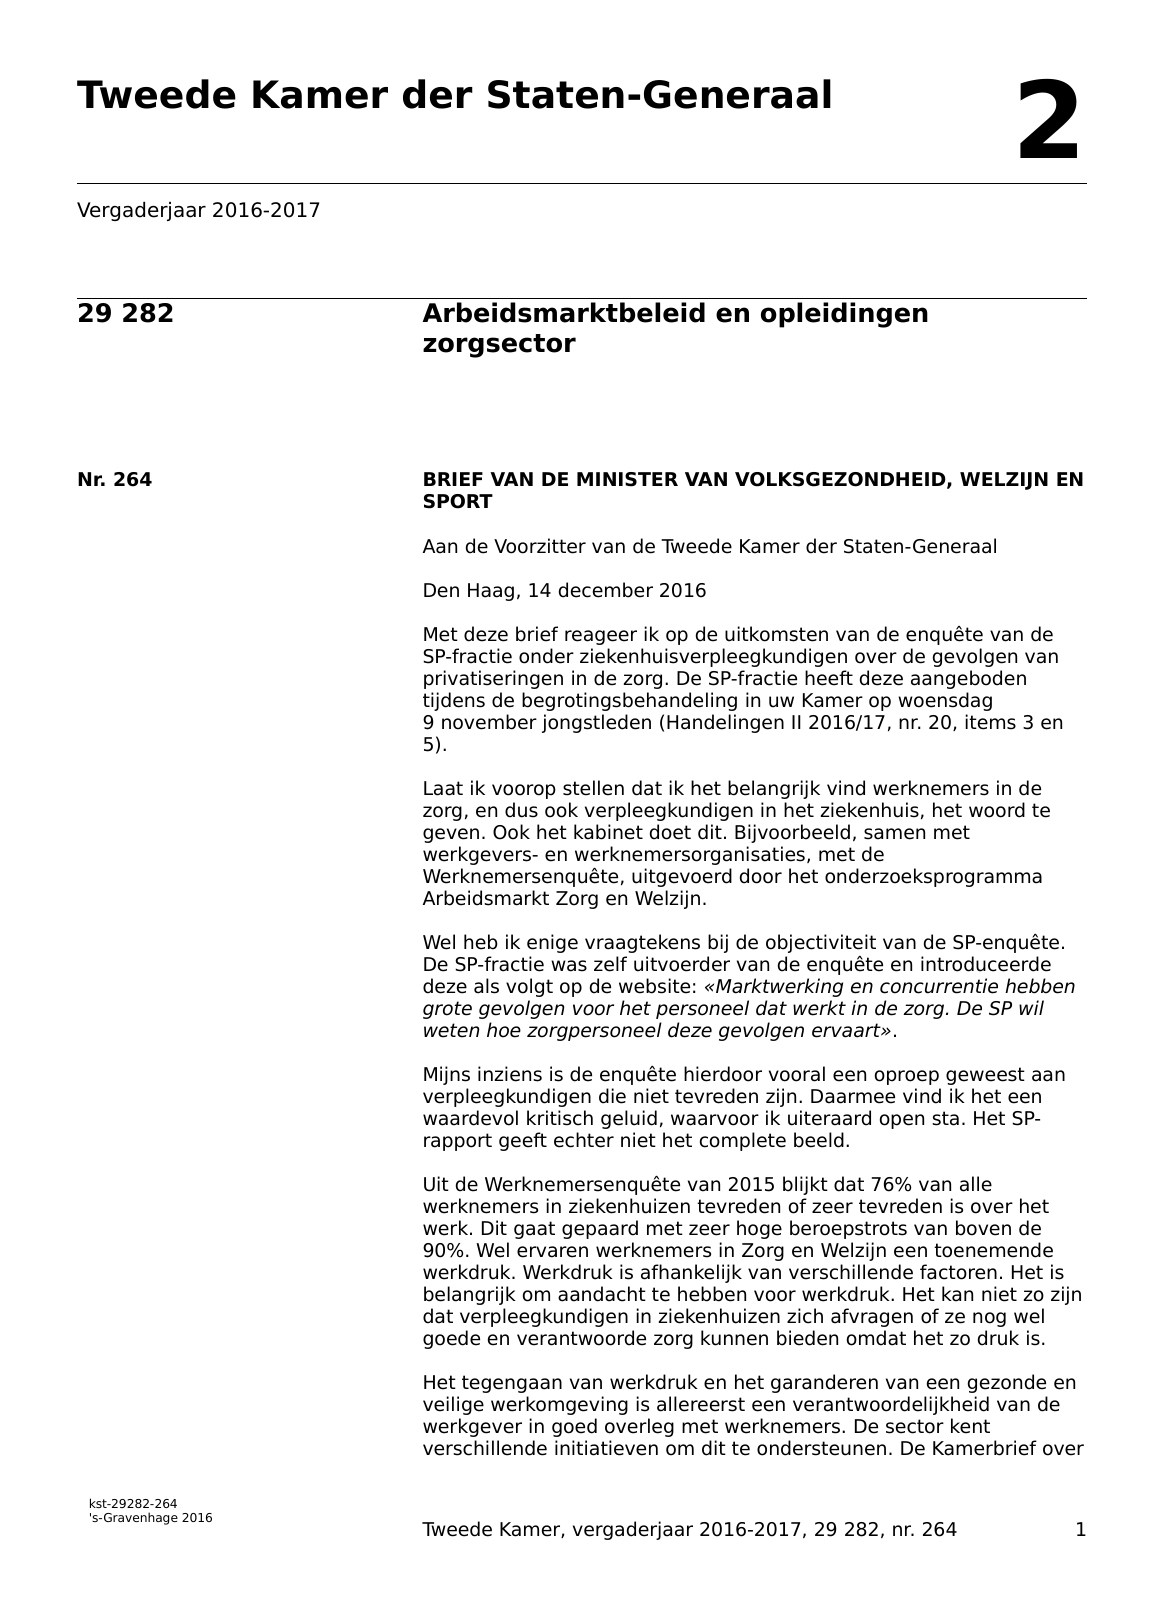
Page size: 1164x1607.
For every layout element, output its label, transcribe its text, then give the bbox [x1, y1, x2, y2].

text Het tegengaan van werkdruk en het garanderen van een gezonde en veilige werkomgeving is allereerst een verantwoordelijkheid van de werkgever in goed overleg met werknemers. De sector kent verschillende initiatieven om dit te ondersteunen. De Kamerbrief over [422, 1372, 1087, 1460]
table_header Tweede Kamer der Staten-Generaal [77, 59, 886, 183]
text 's-Gravenhage 2016 [88, 1511, 323, 1525]
text kst-29282-264 [88, 1497, 323, 1511]
subtitle 29 282 Arbeidsmarktbeleid en opleidingen zorgsector [77, 299, 1087, 358]
text Wel heb ik enige vraagtekens bij de objectiviteit van de SP-enquête. De SP-fractie was zelf uitvoerder van de enquête en introduceerde deze als volgt op de website: «Marktwerking en concurrentie hebben grote gevolgen voor het personeel dat werkt in de zorg. De SP wil weten hoe zorgpersoneel deze gevolgen ervaart». [422, 932, 1087, 1042]
text Den Haag, 14 december 2016 [422, 580, 1087, 602]
table_cell Vergaderjaar 2016-2017 [77, 184, 1087, 298]
subtitle Nr. 264 BRIEF VAN DE MINISTER VAN VOLKSGEZONDHEID, WELZIJN EN SPORT [77, 469, 1087, 513]
text Aan de Voorzitter van de Tweede Kamer der Staten-Generaal [422, 536, 1087, 557]
text Mijns inziens is de enquête hierdoor vooral een oproep geweest aan verpleegkundigen die niet tevreden zijn. Daarmee vind ik het een waardevol kritisch geluid, waarvoor ik uiteraard open sta. Het SP-rapport geeft echter niet het complete beeld. [422, 1064, 1087, 1152]
table_header 2 [886, 59, 1087, 183]
text Met deze brief reageer ik op de uitkomsten van de enquête van de SP-fractie onder ziekenhuisverpleegkundigen over de gevolgen van privatiseringen in de zorg. De SP-fractie heeft deze aangeboden tijdens de begrotingsbehandeling in uw Kamer op woensdag 9 november jongstleden (Handelingen II 2016/17, nr. 20, items 3 en 5). [422, 624, 1087, 756]
text Laat ik voorop stellen dat ik het belangrijk vind werknemers in de zorg, en dus ook verpleegkundigen in het ziekenhuis, het woord te geven. Ook het kabinet doet dit. Bijvoorbeeld, samen met werkgevers- en werknemersorganisaties, met de Werknemersenquête, uitgevoerd door het onderzoeksprogramma Arbeidsmarkt Zorg en Welzijn. [422, 778, 1087, 910]
text Uit de Werknemersenquête van 2015 blijkt dat 76% van alle werknemers in ziekenhuizen tevreden of zeer tevreden is over het werk. Dit gaat gepaard met zeer hoge beroepstrots van boven de 90%. Wel ervaren werknemers in Zorg en Welzijn een toenemende werkdruk. Werkdruk is afhankelijk van verschillende factoren. Het is belangrijk om aandacht te hebben voor werkdruk. Het kan niet zo zijn dat verpleegkundigen in ziekenhuizen zich afvragen of ze nog wel goede en verantwoorde zorg kunnen bieden omdat het zo druk is. [422, 1174, 1087, 1350]
